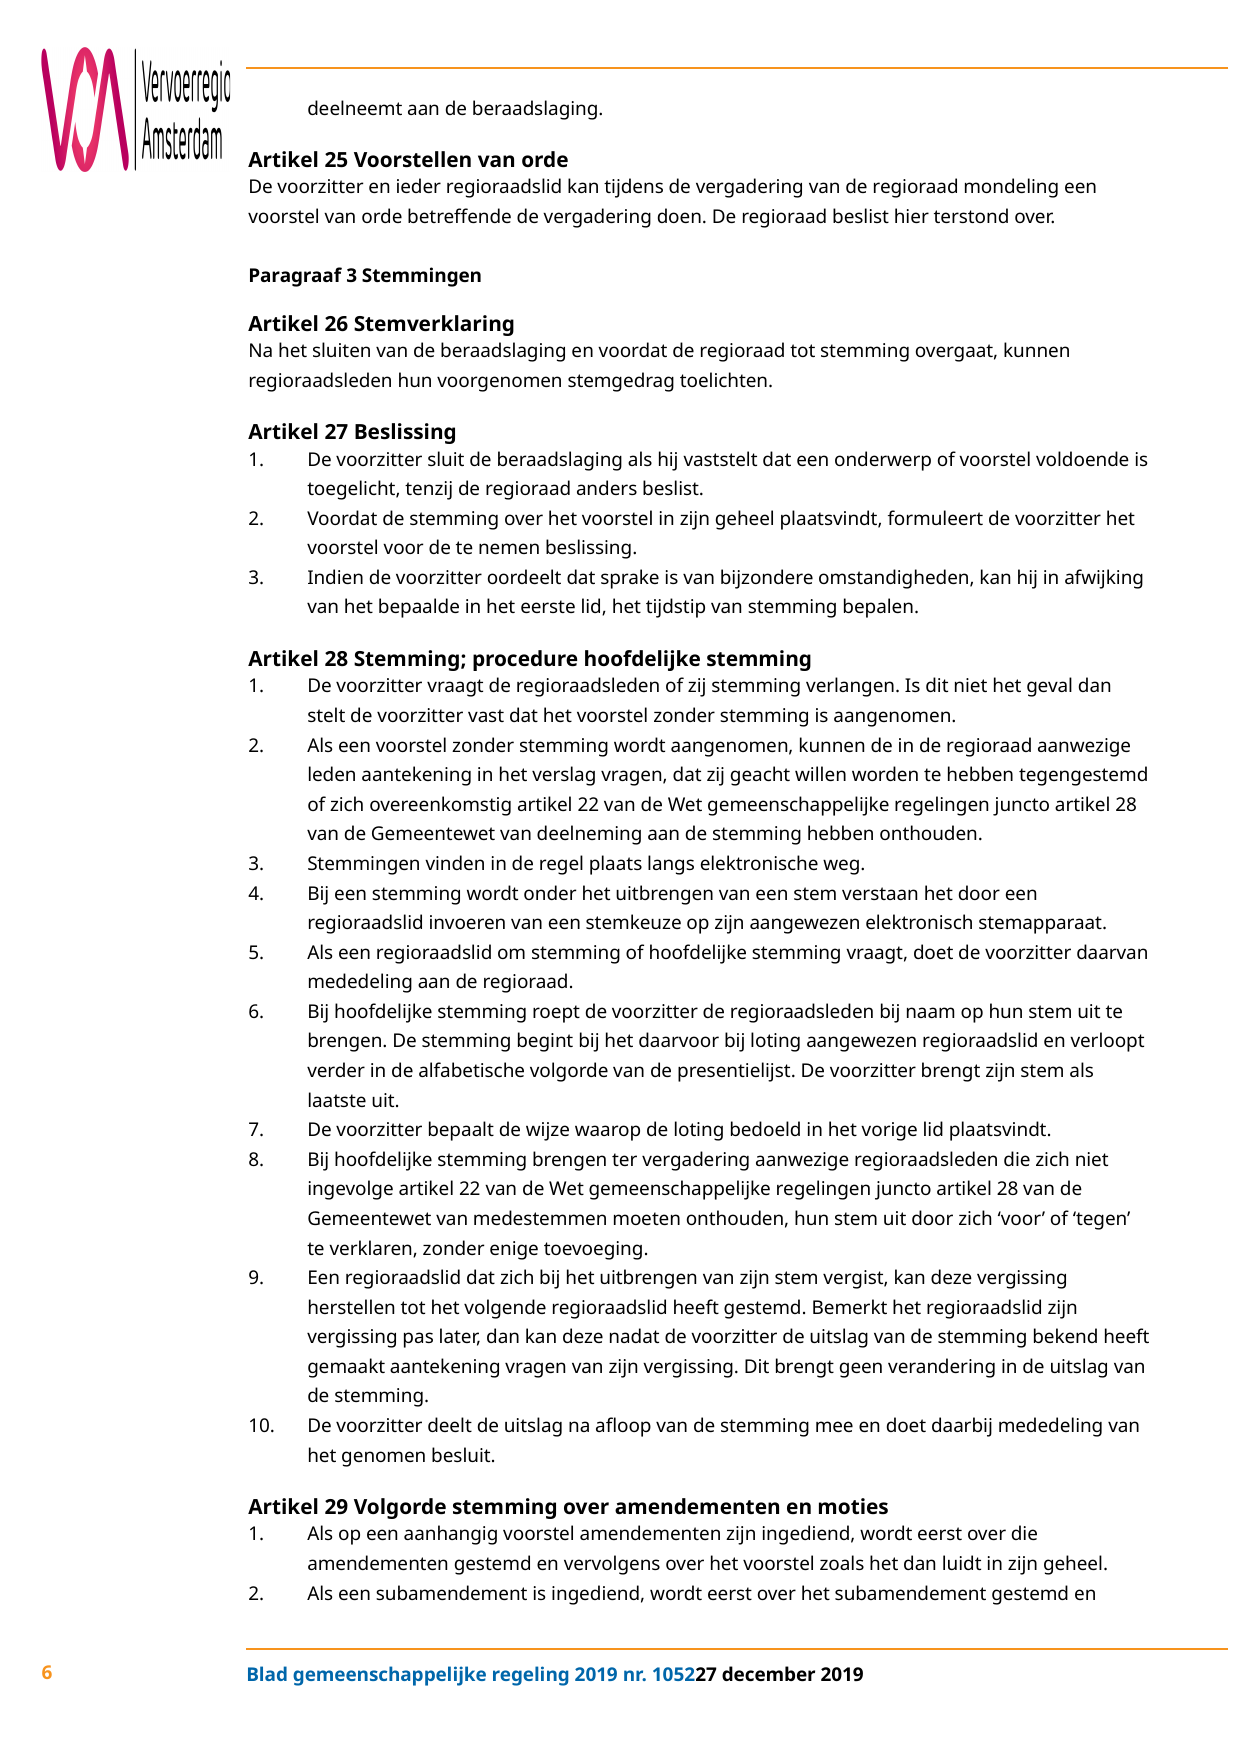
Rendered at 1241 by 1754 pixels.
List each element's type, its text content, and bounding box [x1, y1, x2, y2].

text Paragraaf 3 Stemmingen [248, 262, 1152, 288]
text Artikel 25 Voorstellen van orde [248, 145, 1152, 174]
text Artikel 27 Beslissing [248, 417, 1152, 446]
picture [41, 47, 231, 172]
list Voordat de stemming over het voorstel in zijn geheel plaatsvindt, formuleert de voorzitter het voorstel voor de te nemen beslissing. [248, 505, 1152, 560]
list De voorzitter bepaalt de wijze waarop de loting bedoeld in het vorige lid plaatsvindt. [248, 1116, 1152, 1142]
list Als een regioraadslid om stemming of hoofdelijke stemming vraagt, doet de voorzitter daarvan mededeling aan de regioraad. [248, 939, 1152, 994]
text Na het sluiten van de beraadslaging en voordat de regioraad tot stemming overgaat, kunnen regioraadsleden hun voorgenomen stemgedrag toelichten. [248, 337, 1152, 393]
list De voorzitter sluit de beraadslaging als hij vaststelt dat een onderwerp of voorstel voldoende is toegelicht, tenzij de regioraad anders beslist. [248, 446, 1152, 501]
list Indien de voorzitter oordeelt dat sprake is van bijzondere omstandigheden, kan hij in afwijking van het bepaalde in het eerste lid, het tijdstip van stemming bepalen. [248, 564, 1152, 619]
list Als een voorstel zonder stemming wordt aangenomen, kunnen de in de regioraad aanwezige leden aantekening in het verslag vragen, dat zij geacht willen worden te hebben tegengestemd of zich overeenkomstig artikel 22 van de Wet gemeenschappelijke regelingen juncto artikel 28 van de Gemeentewet van deelneming aan de stemming hebben onthouden. [248, 732, 1152, 846]
list Bij hoofdelijke stemming brengen ter vergadering aanwezige regioraadsleden die zich niet ingevolge artikel 22 van de Wet gemeenschappelijke regelingen juncto artikel 28 van de Gemeentewet van medestemmen moeten onthouden, hun stem uit door zich ‘voor’ of ‘tegen’ te verklaren, zonder enige toevoeging. [248, 1146, 1152, 1260]
list Als op een aanhangig voorstel amendementen zijn ingediend, wordt eerst over die amendementen gestemd en vervolgens over het voorstel zoals het dan luidt in zijn geheel. [248, 1521, 1152, 1576]
text De voorzitter en ieder regioraadslid kan tijdens de vergadering van de regioraad mondeling een voorstel van orde betreffende de vergadering doen. De regioraad beslist hier terstond over. [248, 174, 1152, 229]
list De voorzitter deelt de uitslag na afloop van de stemming mee en doet daarbij mededeling van het genomen besluit. [248, 1412, 1152, 1467]
text Artikel 29 Volgorde stemming over amendementen en moties [248, 1492, 1152, 1521]
list deelneemt aan de beraadslaging. [248, 95, 1152, 121]
list Stemmingen vinden in de regel plaats langs elektronische weg. [248, 850, 1152, 876]
text Artikel 26 Stemverklaring [248, 309, 1152, 337]
list De voorzitter vraagt de regioraadsleden of zij stemming verlangen. Is dit niet het geval dan stelt de voorzitter vast dat het voorstel zonder stemming is aangenomen. [248, 673, 1152, 728]
list Bij hoofdelijke stemming roept de voorzitter de regioraadsleden bij naam op hun stem uit te brengen. De stemming begint bij het daarvoor bij loting aangewezen regioraadslid en verloopt verder in de alfabetische volgorde van de presentielijst. De voorzitter brengt zijn stem als laatste uit. [248, 998, 1152, 1112]
list Bij een stemming wordt onder het uitbrengen van een stem verstaan het door een regioraadslid invoeren van een stemkeuze op zijn aangewezen elektronisch stemapparaat. [248, 880, 1152, 935]
text Artikel 28 Stemming; procedure hoofdelijke stemming [248, 644, 1152, 673]
list Een regioraadslid dat zich bij het uitbrengen van zijn stem vergist, kan deze vergissing herstellen tot het volgende regioraadslid heeft gestemd. Bemerkt het regioraadslid zijn vergissing pas later, dan kan deze nadat de voorzitter de uitslag van de stemming bekend heeft gemaakt aantekening vragen van zijn vergissing. Dit brengt geen verandering in de uitslag van de stemming. [248, 1264, 1152, 1408]
list Als een subamendement is ingediend, wordt eerst over het subamendement gestemd en [248, 1580, 1152, 1606]
